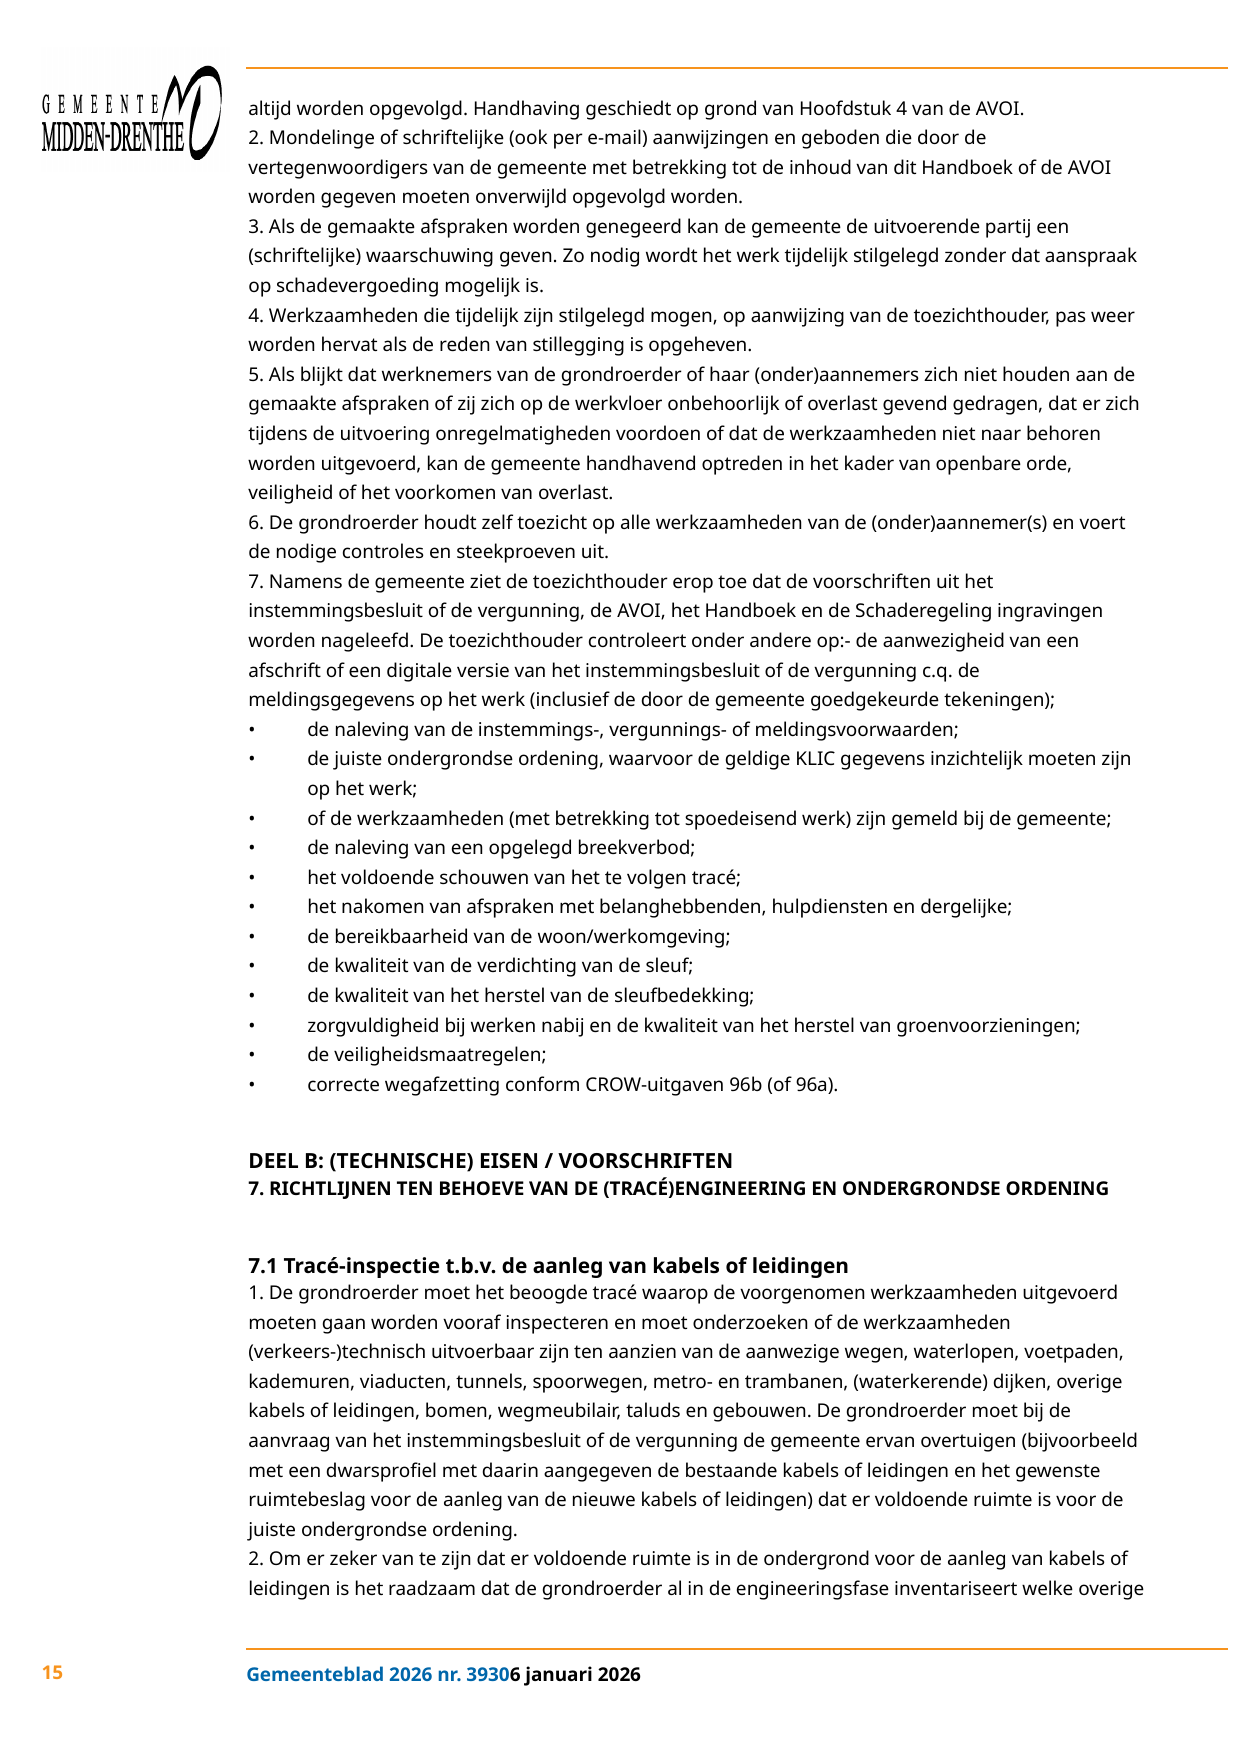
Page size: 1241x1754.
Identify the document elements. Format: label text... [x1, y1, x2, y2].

list de kwaliteit van het herstel van de sleufbedekking; [248, 982, 1152, 1008]
list correcte wegafzetting conform CROW-uitgaven 96b (of 96a). [248, 1071, 1152, 1097]
list zorgvuldigheid bij werken nabij en de kwaliteit van het herstel van groenvoorzieningen; [248, 1012, 1152, 1038]
picture [41, 47, 231, 172]
text 2. Om er zeker van te zijn dat er voldoende ruimte is in de ondergrond voor de aanleg van kabels of leidingen is het raadzaam dat de grondroerder al in de engineeringsfase inventariseert welke overige [248, 1546, 1152, 1601]
text 5. Als blijkt dat werknemers van de grondroerder of haar (onder)aannemers zich niet houden aan de gemaakte afspraken of zij zich op de werkvloer onbehoorlijk of overlast gevend gedragen, dat er zich tijdens de uitvoering onregelmatigheden voordoen of dat de werkzaamheden niet naar behoren worden uitgevoerd, kan de gemeente handhavend optreden in het kader van openbare orde, veiligheid of het voorkomen van overlast. [248, 361, 1152, 505]
list de kwaliteit van de verdichting van de sleuf; [248, 953, 1152, 978]
text 3. Als de gemaakte afspraken worden genegeerd kan de gemeente de uitvoerende partij een (schriftelijke) waarschuwing geven. Zo nodig wordt het werk tijdelijk stilgelegd zonder dat aanspraak op schadevergoeding mogelijk is. [248, 213, 1152, 298]
text 7. Namens de gemeente ziet de toezichthouder erop toe dat de voorschriften uit het instemmingsbesluit of de vergunning, de AVOI, het Handboek en de Schaderegeling ingravingen worden nageleefd. De toezichthouder controleert onder andere op:- de aanwezigheid van een afschrift of een digitale versie van het instemmingsbesluit of de vergunning c.q. de meldingsgegevens op het werk (inclusief de door de gemeente goedgekeurde tekeningen); [248, 568, 1152, 712]
text 7. RICHTLIJNEN TEN BEHOEVE VAN DE (TRACÉ)ENGINEERING EN ONDERGRONDSE ORDENING [248, 1175, 1152, 1200]
text 2. Mondelinge of schriftelijke (ook per e-mail) aanwijzingen en geboden die door de vertegenwoordigers van de gemeente met betrekking tot de inhoud van dit Handboek of de AVOI worden gegeven moeten onverwijld opgevolgd worden. [248, 124, 1152, 209]
list de naleving van een opgelegd breekverbod; [248, 834, 1152, 860]
text 6. De grondroerder houdt zelf toezicht op alle werkzaamheden van de (onder)aannemer(s) en voert de nodige controles en steekproeven uit. [248, 509, 1152, 564]
list de juiste ondergrondse ordening, waarvoor de geldige KLIC gegevens inzichtelijk moeten zijn op het werk; [248, 746, 1152, 801]
list het nakomen van afspraken met belanghebbenden, hulpdiensten en dergelijke; [248, 893, 1152, 919]
text 1. De grondroerder moet het beoogde tracé waarop de voorgenomen werkzaamheden uitgevoerd moeten gaan worden vooraf inspecteren en moet onderzoeken of de werkzaamheden (verkeers-)technisch uitvoerbaar zijn ten aanzien van de aanwezige wegen, waterlopen, voetpaden, kademuren, viaducten, tunnels, spoorwegen, metro- en trambanen, (waterkerende) dijken, overige kabels of leidingen, bomen, wegmeubilair, taluds en gebouwen. De grondroerder moet bij de aanvraag van het instemmingsbesluit of de vergunning de gemeente ervan overtuigen (bijvoorbeeld met een dwarsprofiel met daarin aangegeven de bestaande kabels of leidingen en het gewenste ruimtebeslag voor de aanleg van de nieuwe kabels of leidingen) dat er voldoende ruimte is voor de juiste ondergrondse ordening. [248, 1279, 1152, 1542]
list de veiligheidsmaatregelen; [248, 1041, 1152, 1067]
list de naleving van de instemmings-, vergunnings- of meldingsvoorwaarden; [248, 716, 1152, 742]
list het voldoende schouwen van het te volgen tracé; [248, 864, 1152, 890]
list de bereikbaarheid van de woon/werkomgeving; [248, 923, 1152, 949]
text 7.1 Tracé-inspectie t.b.v. de aanleg van kabels of leidingen [248, 1251, 1152, 1279]
list of de werkzaamheden (met betrekking tot spoedeisend werk) zijn gemeld bij de gemeente; [248, 805, 1152, 831]
text 4. Werkzaamheden die tijdelijk zijn stilgelegd mogen, op aanwijzing van de toezichthouder, pas weer worden hervat als de reden van stillegging is opgeheven. [248, 302, 1152, 357]
text DEEL B: (TECHNISCHE) EISEN / VOORSCHRIFTEN [248, 1146, 1152, 1175]
text altijd worden opgevolgd. Handhaving geschiedt op grond van Hoofdstuk 4 van de AVOI. [248, 95, 1152, 121]
